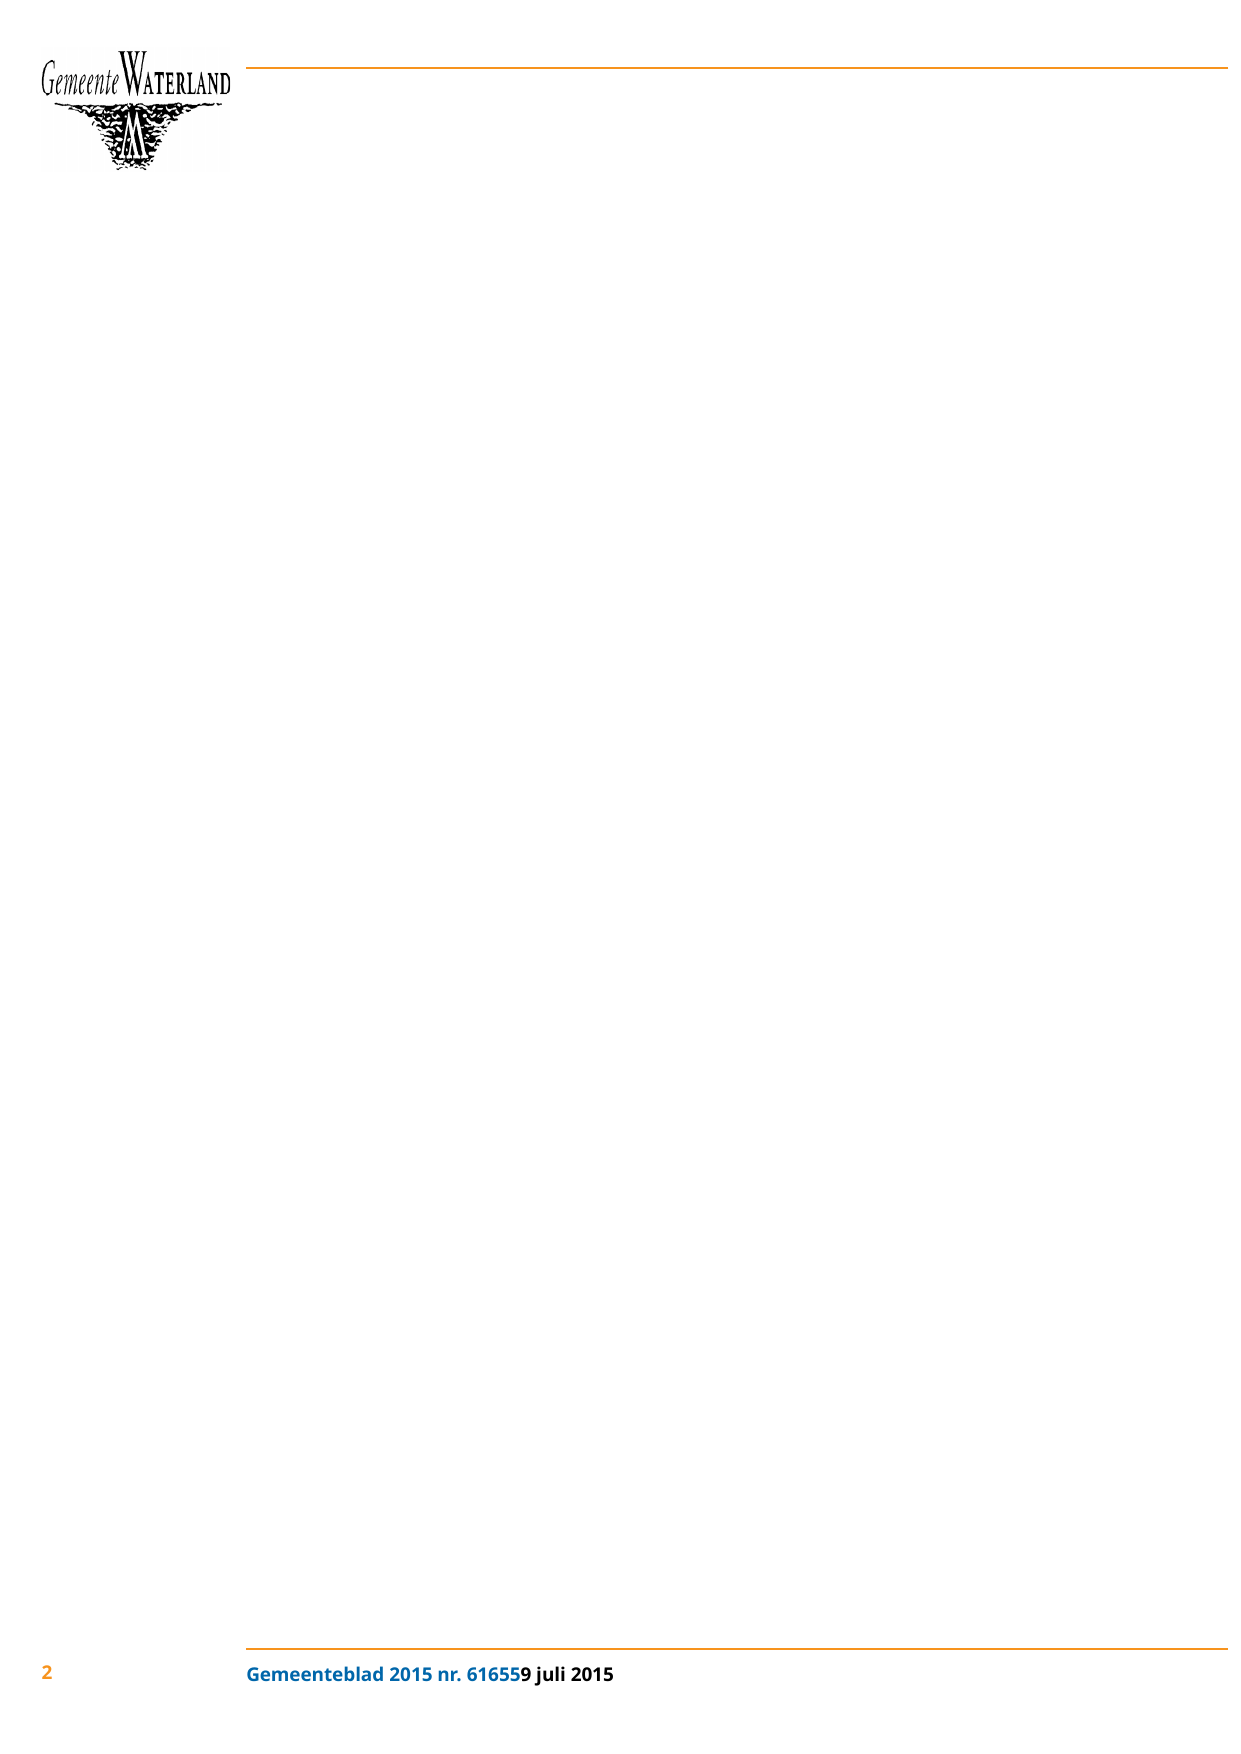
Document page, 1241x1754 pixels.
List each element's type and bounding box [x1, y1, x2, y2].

picture [41, 47, 231, 172]
